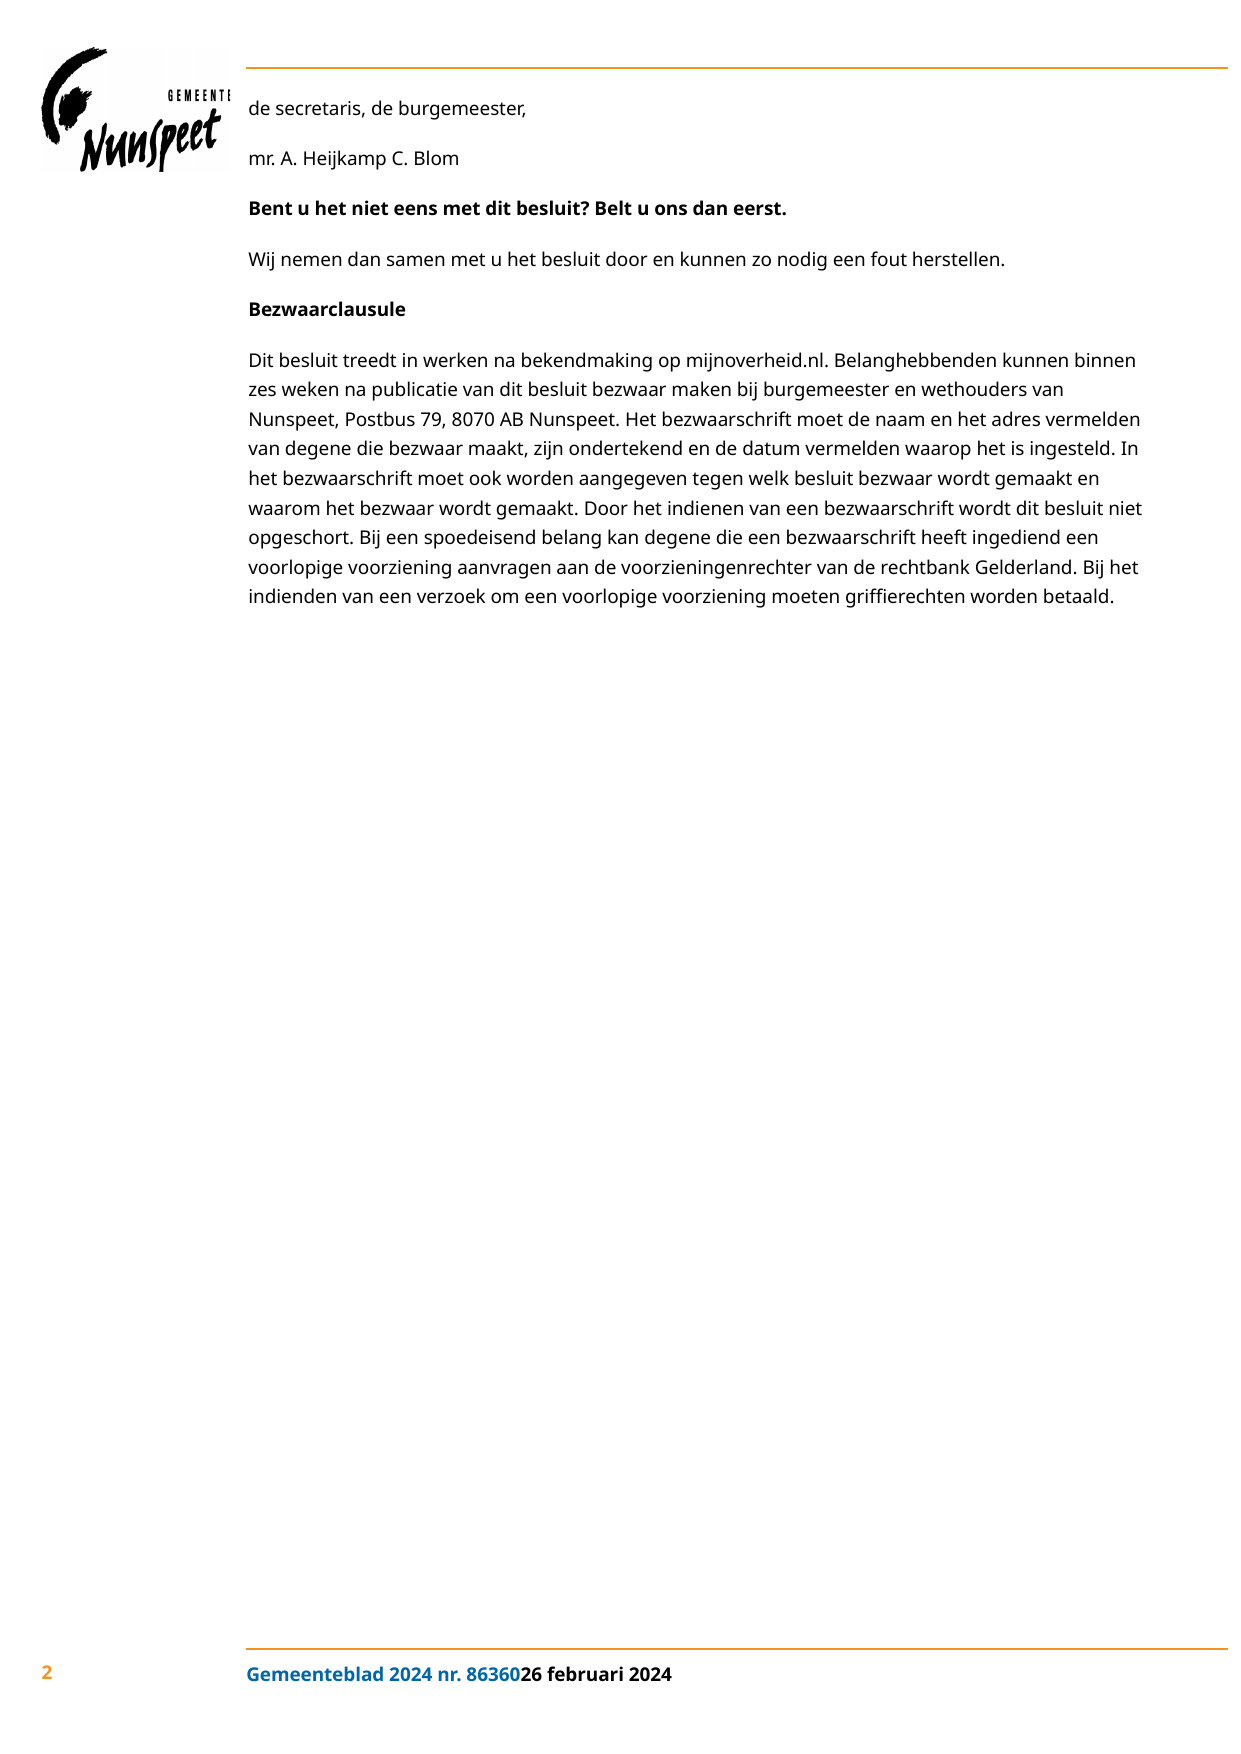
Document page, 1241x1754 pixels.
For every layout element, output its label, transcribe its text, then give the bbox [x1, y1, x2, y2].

text Bezwaarclausule [248, 296, 1152, 322]
text de secretaris, de burgemeester, [248, 95, 1152, 121]
text Bent u het niet eens met dit besluit? Belt u ons dan eerst. [248, 196, 1152, 221]
text mr. A. Heijkamp C. Blom [248, 145, 1152, 171]
text Dit besluit treedt in werken na bekendmaking op mijnoverheid.nl. Belanghebbenden kunnen binnen zes weken na publicatie van dit besluit bezwaar maken bij burgemeester en wethouders van Nunspeet, Postbus 79, 8070 AB Nunspeet. Het bezwaarschrift moet de naam en het adres vermelden van degene die bezwaar maakt, zijn ondertekend en de datum vermelden waarop het is ingesteld. In het bezwaarschrift moet ook worden aangegeven tegen welk besluit bezwaar wordt gemaakt en waarom het bezwaar wordt gemaakt. Door het indienen van een bezwaarschrift wordt dit besluit niet opgeschort. Bij een spoedeisend belang kan degene die een bezwaarschrift heeft ingediend een voorlopige voorziening aanvragen aan de voorzieningenrechter van de rechtbank Gelderland. Bij het indienden van een verzoek om een voorlopige voorziening moeten griffierechten worden betaald. [248, 347, 1152, 609]
text Wij nemen dan samen met u het besluit door en kunnen zo nodig een fout herstellen. [248, 246, 1152, 272]
picture [41, 47, 231, 172]
